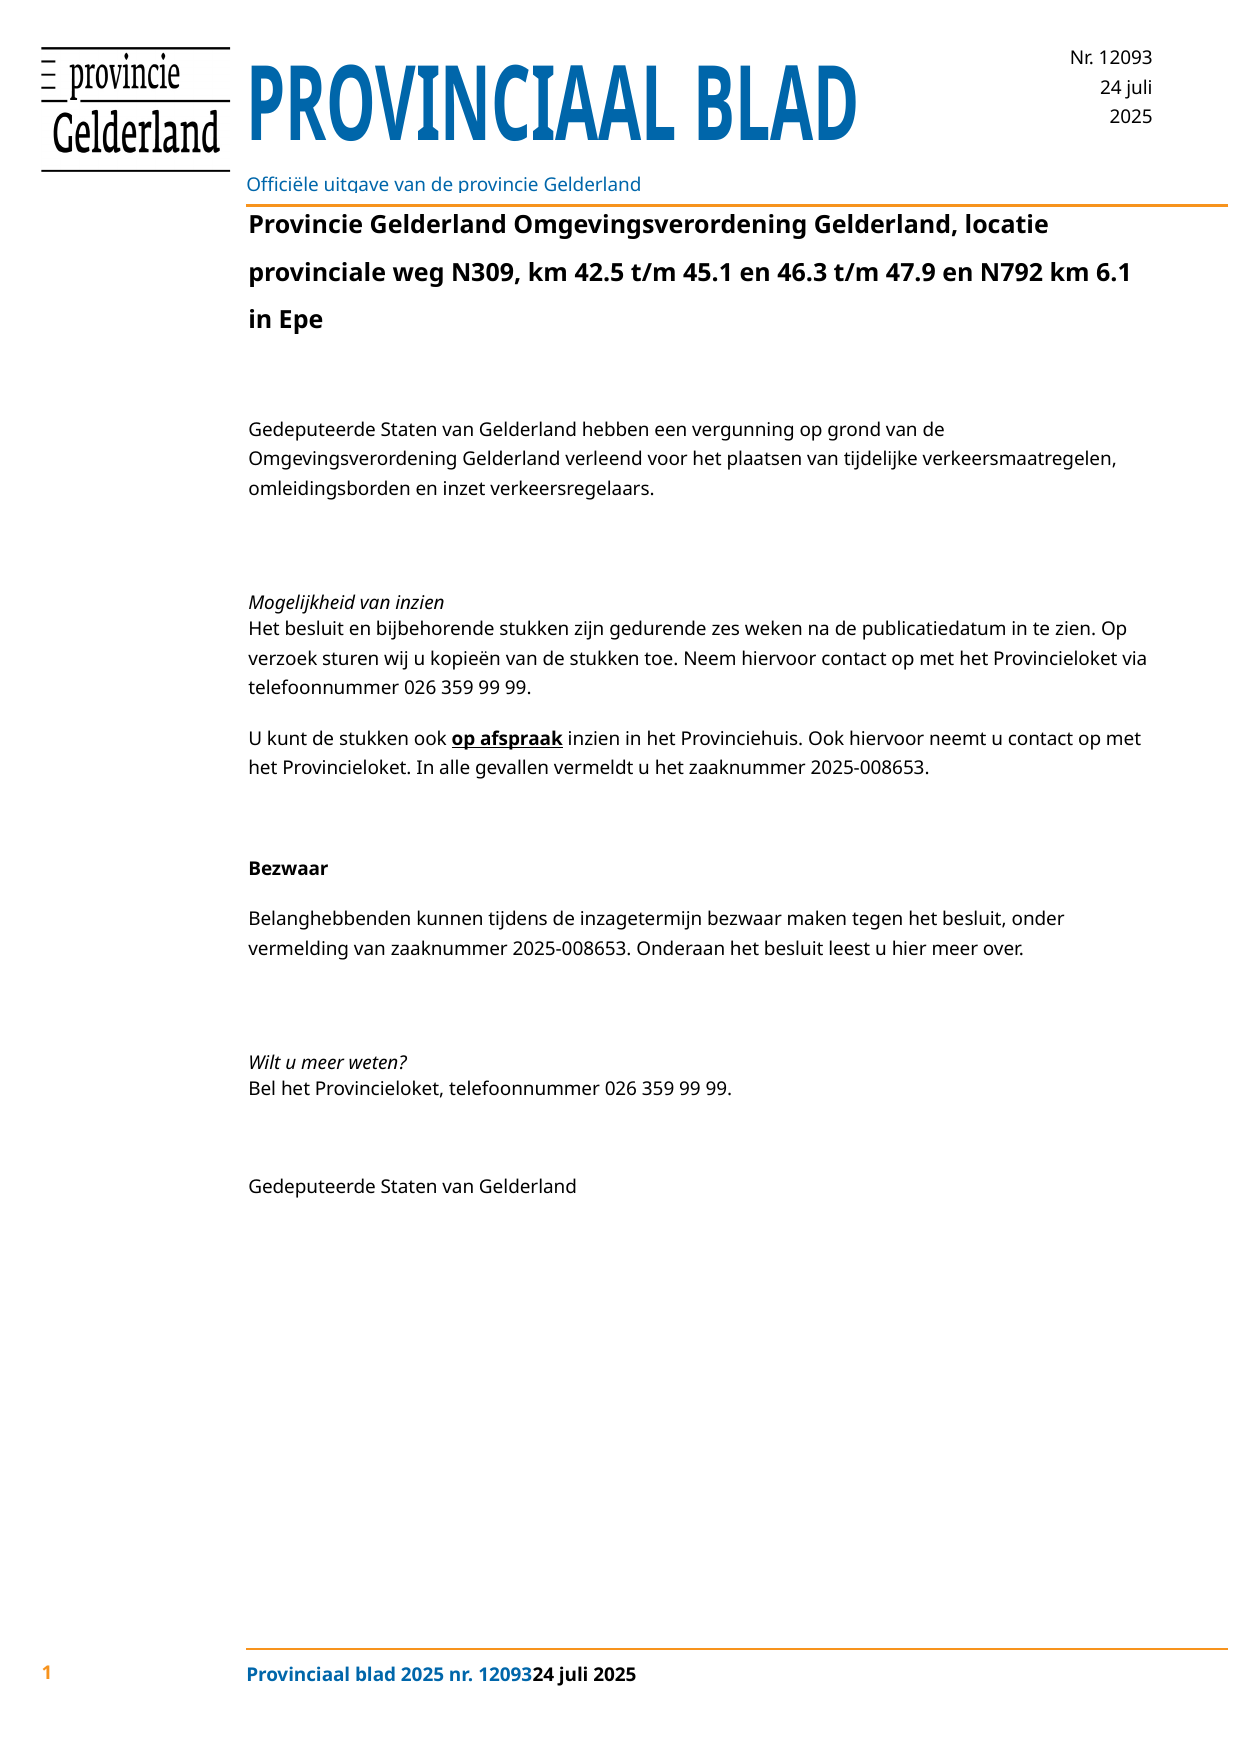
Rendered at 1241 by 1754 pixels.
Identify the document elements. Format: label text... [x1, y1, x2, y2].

text Mogelijkheid van inzien [248, 589, 1152, 615]
text Het besluit en bijbehorende stukken zijn gedurende zes weken na de publicatiedatum in te zien. Op verzoek sturen wij u kopieën van de stukken toe. Neem hiervoor contact op met het Provincieloket via telefoonnummer 026 359 99 99. [248, 615, 1152, 700]
text U kunt de stukken ook op afspraak inzien in het Provinciehuis. Ook hiervoor neemt u contact op met het Provincieloket. In alle gevallen vermeldt u het zaaknummer 2025-008653. [248, 725, 1152, 780]
text Gedeputeerde Staten van Gelderland [248, 1173, 1152, 1199]
text Bezwaar [248, 855, 1152, 881]
text Provincie Gelderland Omgevingsverordening Gelderland, locatie provinciale weg N309, km 42.5 t/m 45.1 en 46.3 t/m 47.9 en N792 km 6.1 in Epe [248, 207, 1152, 336]
picture [41, 47, 231, 172]
text Wilt u meer weten? [248, 1049, 1152, 1075]
text Bel het Provincieloket, telefoonnummer 026 359 99 99. [248, 1075, 1152, 1101]
text Belanghebbenden kunnen tijdens de inzagetermijn bezwaar maken tegen het besluit, onder vermelding van zaaknummer 2025-008653. Onderaan het besluit leest u hier meer over. [248, 906, 1152, 961]
text Gedeputeerde Staten van Gelderland hebben een vergunning op grond van de Omgevingsverordening Gelderland verleend voor het plaatsen van tijdelijke verkeersmaatregelen, omleidingsborden en inzet verkeersregelaars. [248, 416, 1152, 501]
